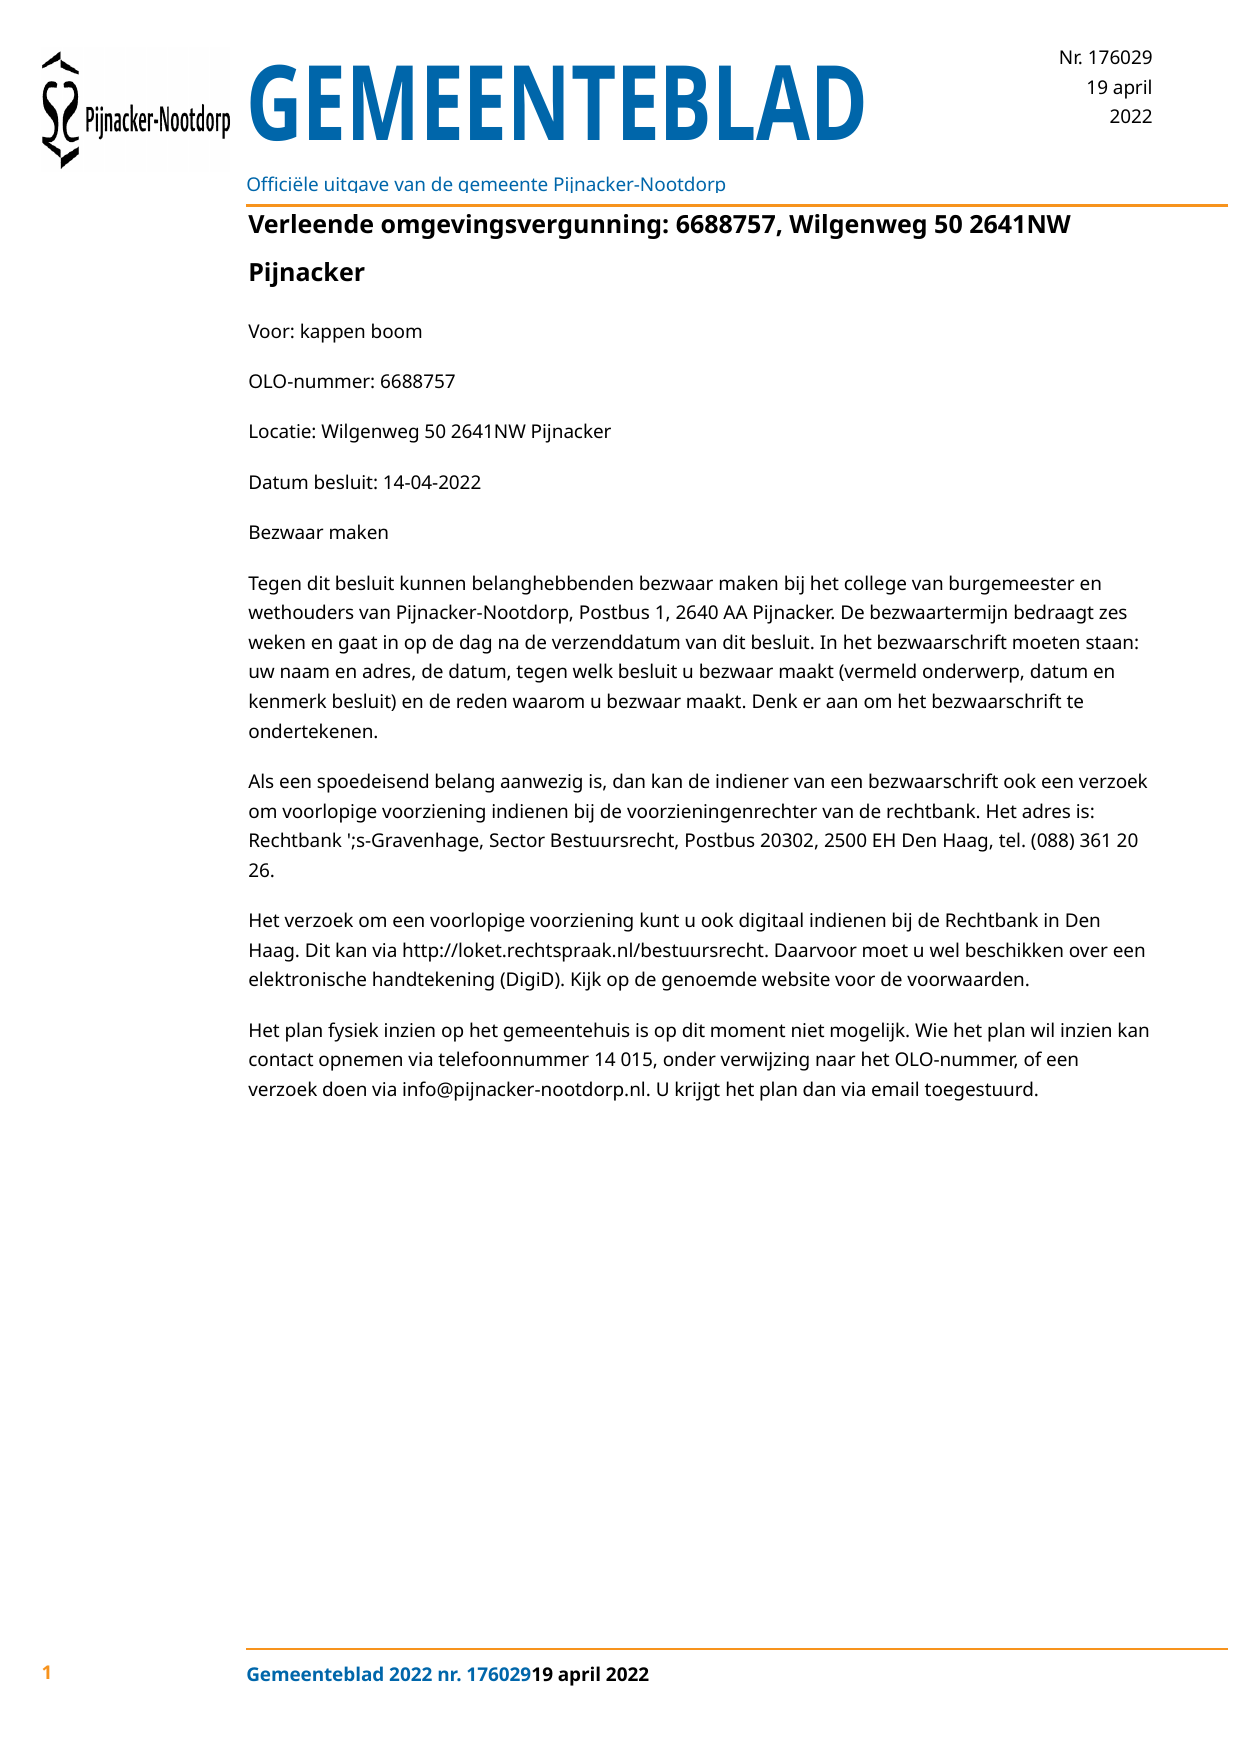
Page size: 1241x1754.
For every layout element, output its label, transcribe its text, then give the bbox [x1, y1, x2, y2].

text Voor: kappen boom [248, 318, 1152, 344]
text Tegen dit besluit kunnen belanghebbenden bezwaar maken bij het college van burgemeester en wethouders van Pijnacker-Nootdorp, Postbus 1, 2640 AA Pijnacker. De bezwaartermijn bedraagt zes weken en gaat in op de dag na de verzenddatum van dit besluit. In het bezwaarschrift moeten staan: uw naam en adres, de datum, tegen welk besluit u bezwaar maakt (vermeld onderwerp, datum en kenmerk besluit) en de reden waarom u bezwaar maakt. Denk er aan om het bezwaarschrift te ondertekenen. [248, 570, 1152, 744]
text Locatie: Wilgenweg 50 2641NW Pijnacker [248, 419, 1152, 444]
text OLO-nummer: 6688757 [248, 368, 1152, 394]
text Als een spoedeisend belang aanwezig is, dan kan de indiener van een bezwaarschrift ook een verzoek om voorlopige voorziening indienen bij de voorzieningenrechter van de rechtbank. Het adres is: Rechtbank ';s-Gravenhage, Sector Bestuursrecht, Postbus 20302, 2500 EH Den Haag, tel. (088) 361 20 26. [248, 768, 1152, 883]
picture [41, 47, 231, 172]
text Het verzoek om een voorlopige voorziening kunt u ook digitaal indienen bij de Rechtbank in Den Haag. Dit kan via http://loket.rechtspraak.nl/bestuursrecht. Daarvoor moet u wel beschikken over een elektronische handtekening (DigiD). Kijk op de genoemde website voor de voorwaarden. [248, 907, 1152, 992]
text Datum besluit: 14-04-2022 [248, 469, 1152, 495]
text Verleende omgevingsvergunning: 6688757, Wilgenweg 50 2641NW Pijnacker [248, 207, 1152, 288]
text Bezwaar maken [248, 519, 1152, 545]
text Het plan fysiek inzien op het gemeentehuis is op dit moment niet mogelijk. Wie het plan wil inzien kan contact opnemen via telefoonnummer 14 015, onder verwijzing naar het OLO-nummer, of een verzoek doen via info@pijnacker-nootdorp.nl. U krijgt het plan dan via email toegestuurd. [248, 1017, 1152, 1102]
